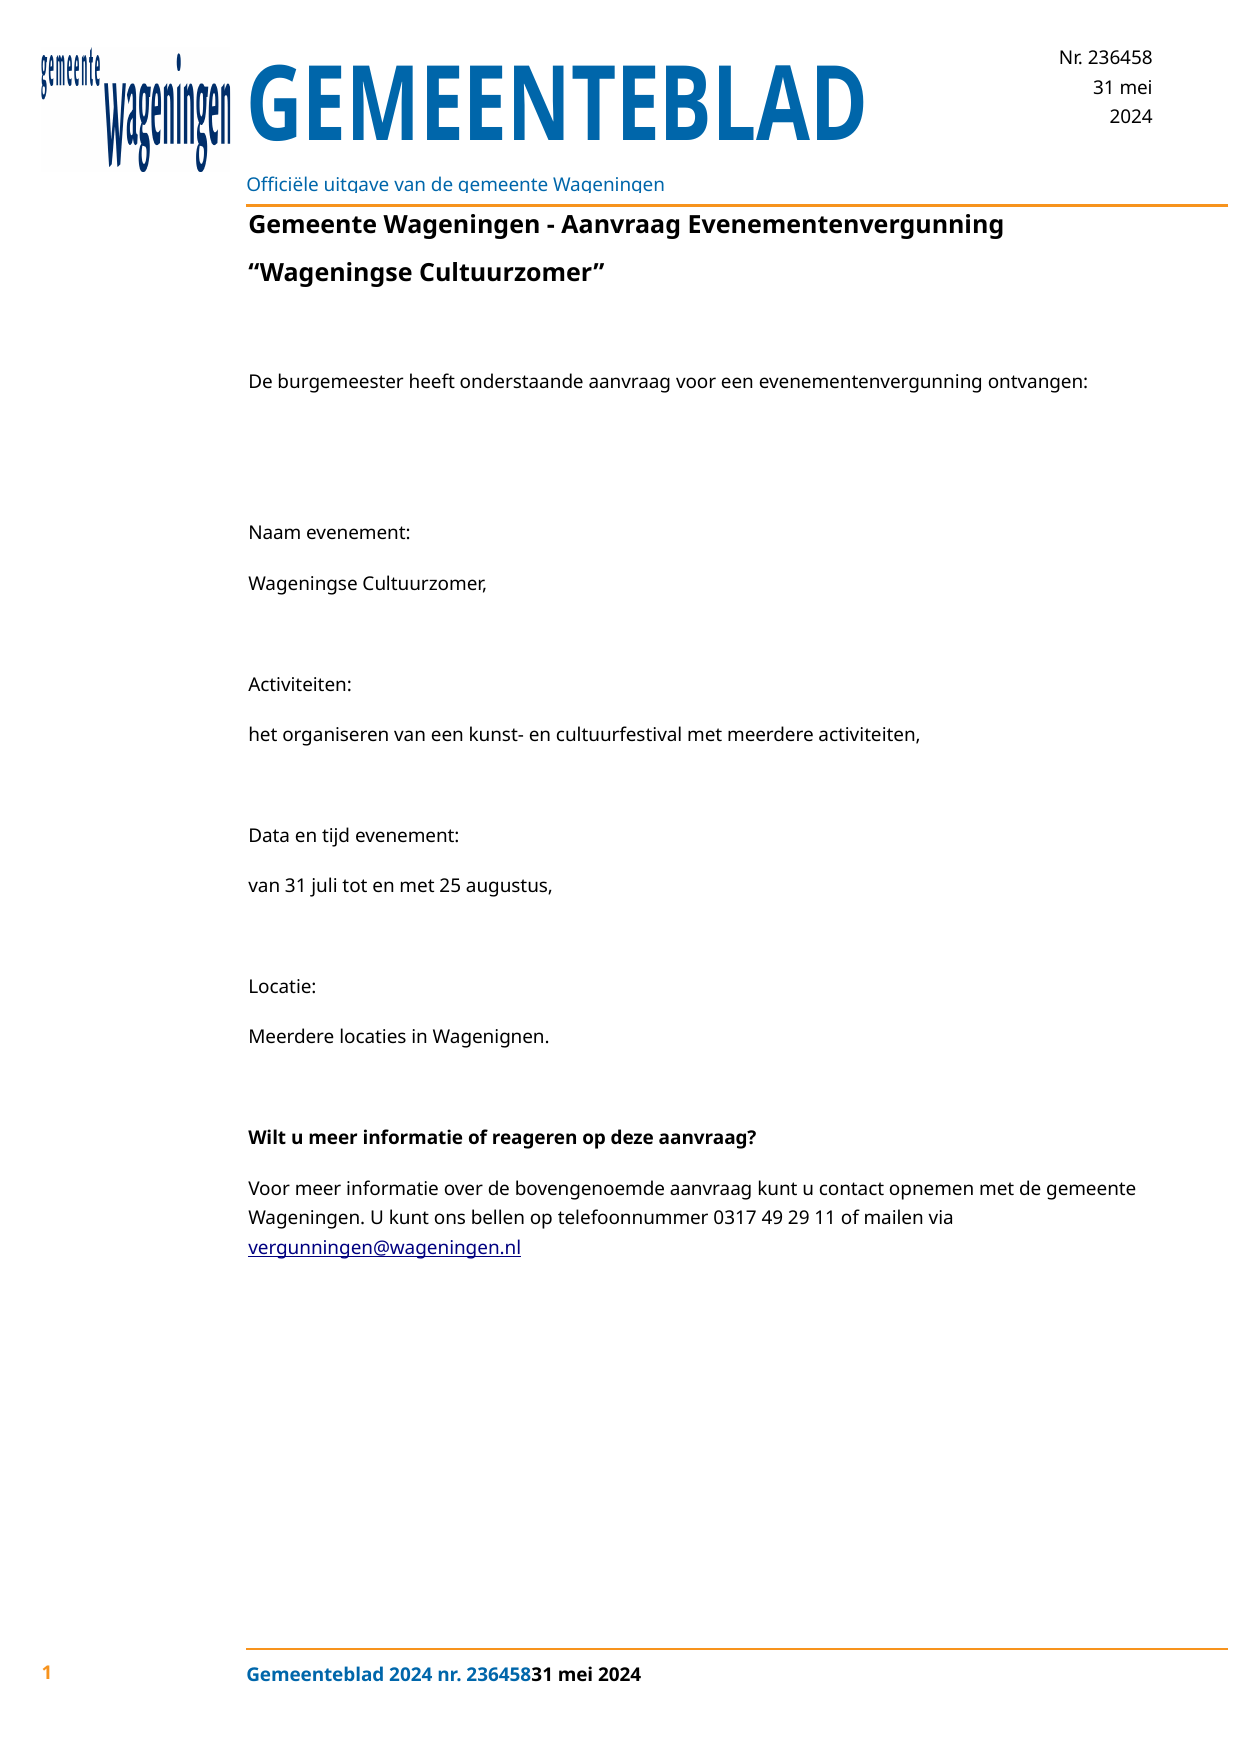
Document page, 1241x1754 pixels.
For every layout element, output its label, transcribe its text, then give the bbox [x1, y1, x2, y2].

text Voor meer informatie over de bovengenoemde aanvraag kunt u contact opnemen met de gemeente Wageningen. U kunt ons bellen op telefoonnummer 0317 49 29 11 of mailen via vergunningen@wageningen.nl [248, 1175, 1152, 1260]
text Wageningse Cultuurzomer, [248, 570, 1152, 596]
text Locatie: [248, 973, 1152, 999]
picture [41, 47, 231, 172]
text Wilt u meer informatie of reageren op deze aanvraag? [248, 1124, 1152, 1150]
text Data en tijd evenement: [248, 822, 1152, 848]
text het organiseren van een kunst- en cultuurfestival met meerdere activiteiten, [248, 721, 1152, 747]
text Gemeente Wageningen - Aanvraag Evenementenvergunning “Wageningse Cultuurzomer” [248, 207, 1152, 288]
text van 31 juli tot en met 25 augustus, [248, 872, 1152, 898]
text Activiteiten: [248, 671, 1152, 697]
text De burgemeester heeft onderstaande aanvraag voor een evenementenvergunning ontvangen: [248, 368, 1152, 394]
text Meerdere locaties in Wagenignen. [248, 1024, 1152, 1049]
text Naam evenement: [248, 519, 1152, 545]
